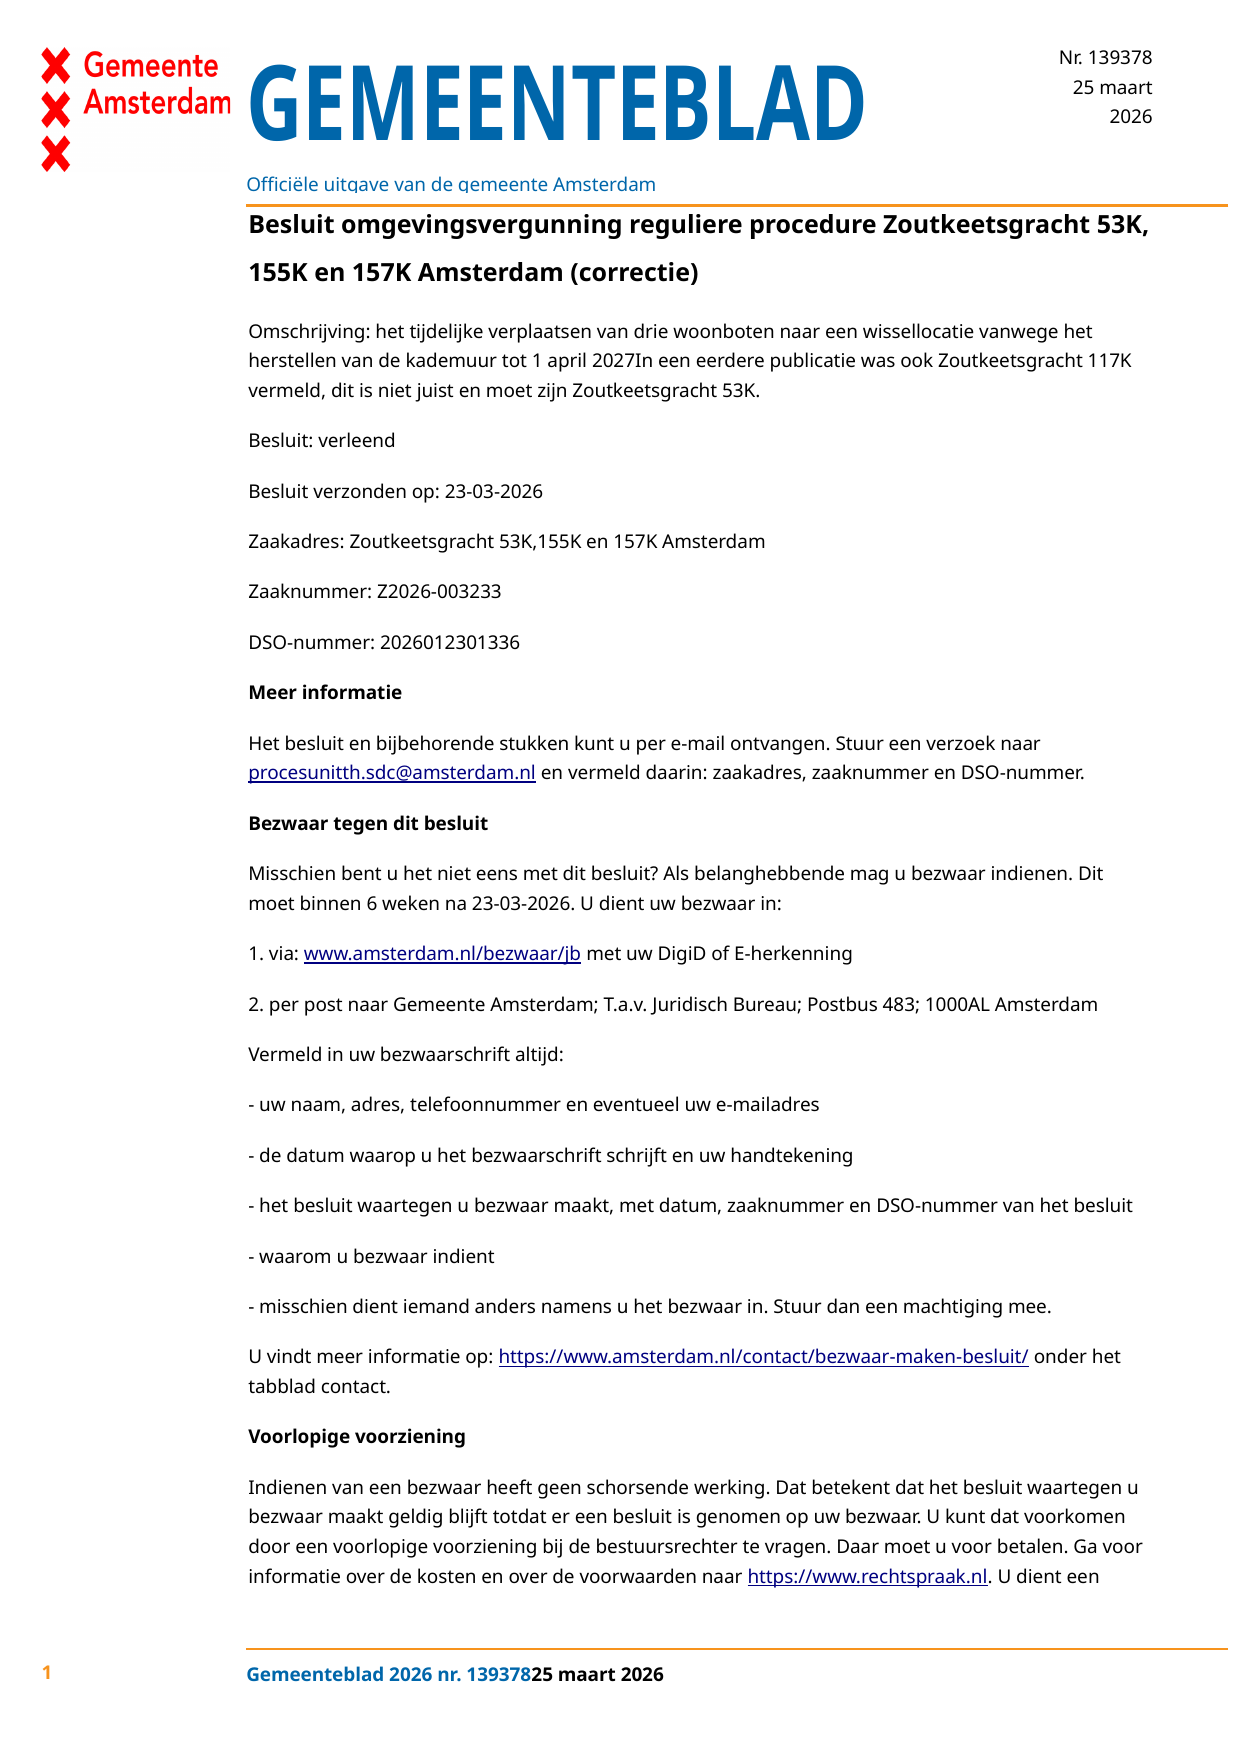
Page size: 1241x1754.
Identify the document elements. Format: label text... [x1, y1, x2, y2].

text U vindt meer informatie op: https://www.amsterdam.nl/contact/bezwaar-maken-besluit/ onder het tabblad contact. [248, 1344, 1152, 1399]
text Het besluit en bijbehorende stukken kunt u per e-mail ontvangen. Stuur een verzoek naar procesunitth.sdc@amsterdam.nl en vermeld daarin: zaakadres, zaaknummer en DSO-nummer. [248, 730, 1152, 785]
text - misschien dient iemand anders namens u het bezwaar in. Stuur dan een machtiging mee. [248, 1293, 1152, 1319]
text Besluit omgevingsvergunning reguliere procedure Zoutkeetsgracht 53K, 155K en 157K Amsterdam (correctie) [248, 207, 1152, 288]
text 2. per post naar Gemeente Amsterdam; T.a.v. Juridisch Bureau; Postbus 483; 1000AL Amsterdam [248, 991, 1152, 1017]
text Besluit: verleend [248, 427, 1152, 453]
text - waarom u bezwaar indient [248, 1243, 1152, 1269]
text - uw naam, adres, telefoonnummer en eventueel uw e-mailadres [248, 1092, 1152, 1117]
text - het besluit waartegen u bezwaar maakt, met datum, zaaknummer en DSO-nummer van het besluit [248, 1192, 1152, 1218]
text Omschrijving: het tijdelijke verplaatsen van drie woonboten naar een wissellocatie vanwege het herstellen van de kademuur tot 1 april 2027In een eerdere publicatie was ook Zoutkeetsgracht 117K vermeld, dit is niet juist en moet zijn Zoutkeetsgracht 53K. [248, 318, 1152, 403]
text DSO-nummer: 2026012301336 [248, 629, 1152, 655]
text Meer informatie [248, 679, 1152, 705]
text Voorlopige voorziening [248, 1424, 1152, 1449]
text Bezwaar tegen dit besluit [248, 810, 1152, 836]
text 1. via: www.amsterdam.nl/bezwaar/jb met uw DigiD of E-herkenning [248, 940, 1152, 966]
text Indienen van een bezwaar heeft geen schorsende werking. Dat betekent dat het besluit waartegen u bezwaar maakt geldig blijft totdat er een besluit is genomen op uw bezwaar. U kunt dat voorkomen door een voorlopige voorziening bij de bestuursrechter te vragen. Daar moet u voor betalen. Ga voor informatie over de kosten en over de voorwaarden naar https://www.rechtspraak.nl. U dient een [248, 1474, 1152, 1589]
text Misschien bent u het niet eens met dit besluit? Als belanghebbende mag u bezwaar indienen. Dit moet binnen 6 weken na 23-03-2026. U dient uw bezwaar in: [248, 860, 1152, 916]
text Zaakadres: Zoutkeetsgracht 53K,155K en 157K Amsterdam [248, 528, 1152, 554]
text Vermeld in uw bezwaarschrift altijd: [248, 1041, 1152, 1067]
text - de datum waarop u het bezwaarschrift schrijft en uw handtekening [248, 1142, 1152, 1168]
text Zaaknummer: Z2026-003233 [248, 579, 1152, 604]
picture [41, 47, 231, 172]
text Besluit verzonden op: 23-03-2026 [248, 478, 1152, 504]
